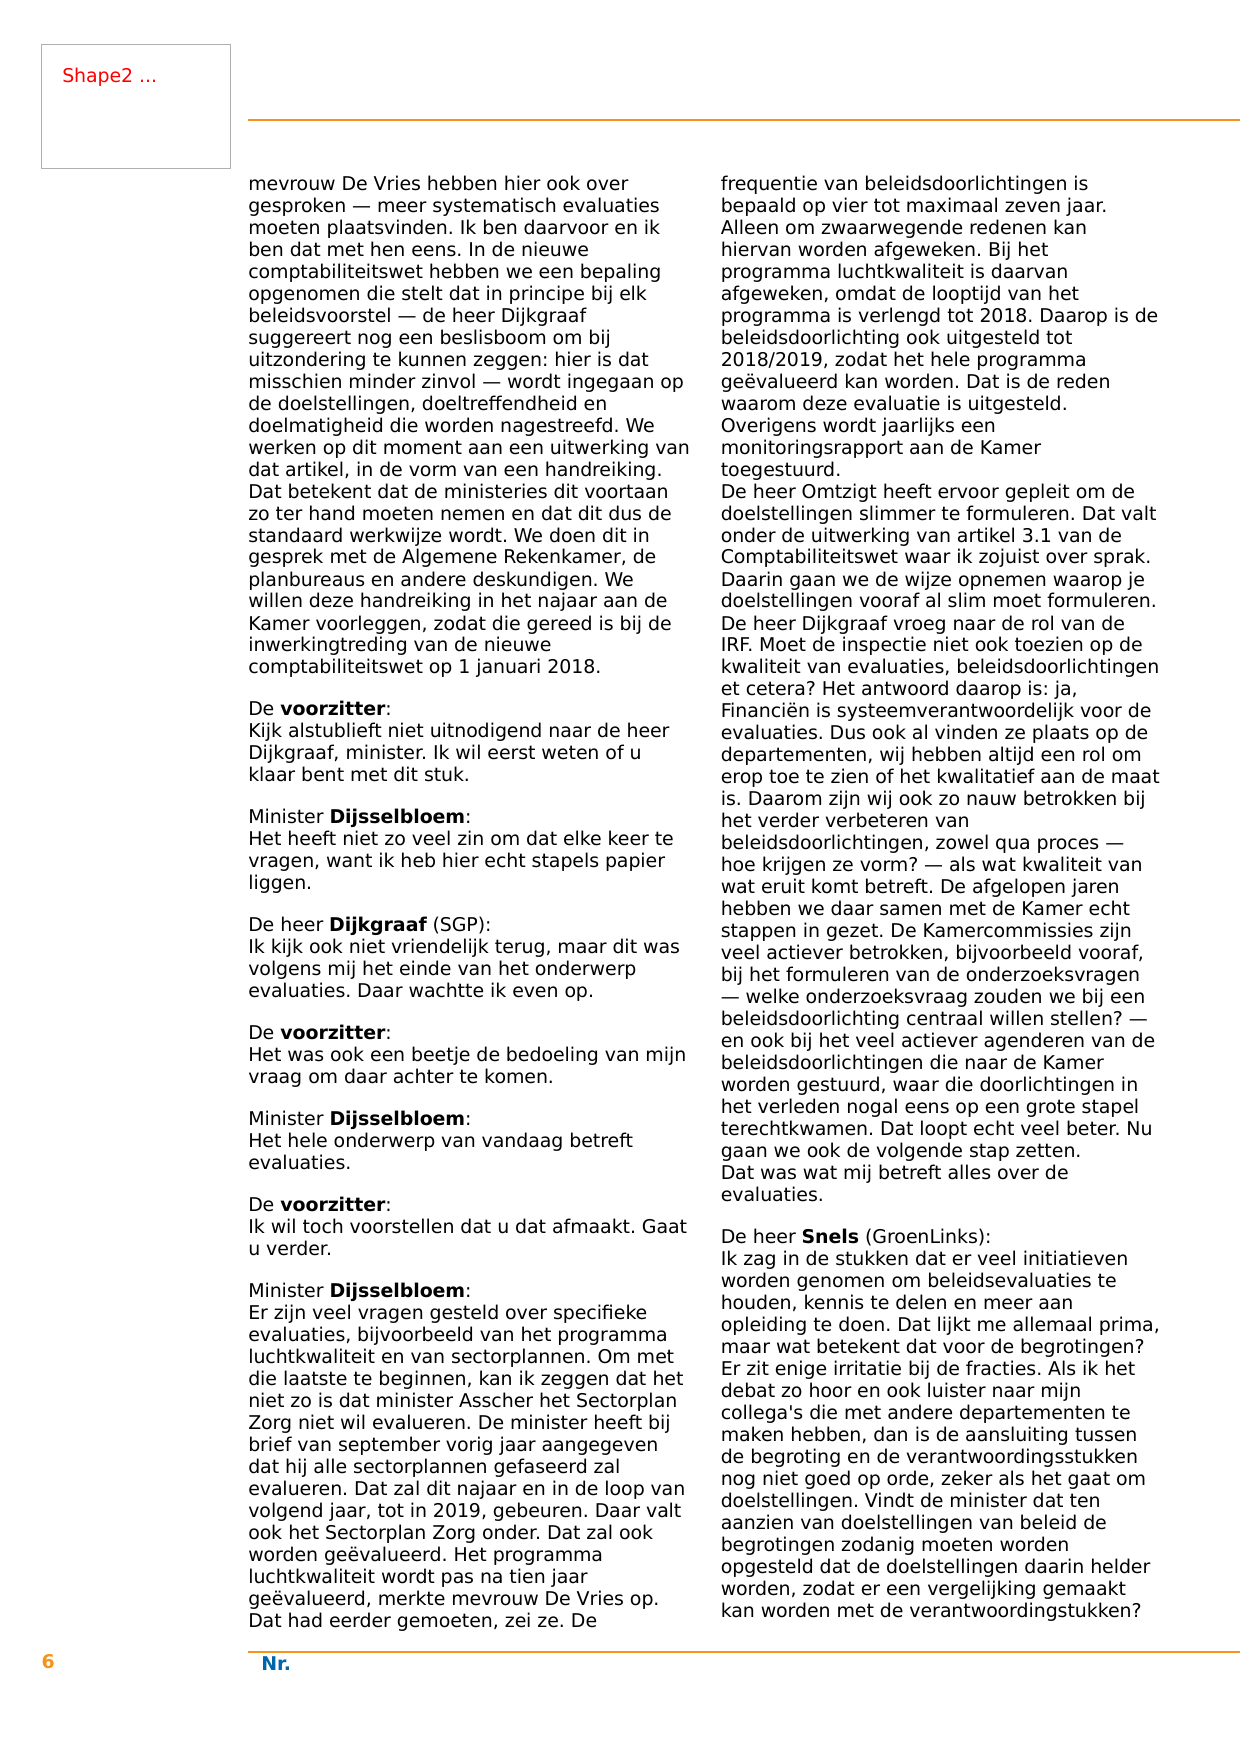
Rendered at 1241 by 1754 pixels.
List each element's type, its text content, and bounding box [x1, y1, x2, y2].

text Dat was wat mij betreft alles over de evaluaties. [721, 1162, 1163, 1206]
text Minister Dijsselbloem: [248, 806, 691, 828]
text Ik kijk ook niet vriendelijk terug, maar dit was volgens mij het einde van het onderwerp evaluaties. Daar wachtte ik even op. [248, 936, 691, 1002]
text Het heeft niet zo veel zin om dat elke keer te vragen, want ik heb hier echt stapels papier liggen. [248, 828, 691, 894]
text De heer Dijkgraaf (SGP): [248, 914, 691, 936]
text Het hele onderwerp van vandaag betreft evaluaties. [248, 1130, 691, 1174]
text Kijk alstublieft niet uitnodigend naar de heer Dijkgraaf, minister. Ik wil eerst weten of u klaar bent met dit stuk. [248, 720, 691, 786]
text Minister Dijsselbloem: [248, 1108, 691, 1130]
text mevrouw De Vries hebben hier ook over gesproken — meer systematisch evaluaties moeten plaatsvinden. Ik ben daarvoor en ik ben dat met hen eens. In de nieuwe comptabiliteitswet hebben we een bepaling opgenomen die stelt dat in principe bij elk beleidsvoorstel — de heer Dijkgraaf suggereert nog een beslisboom om bij uitzondering te kunnen zeggen: hier is dat misschien minder zinvol — wordt ingegaan op de doelstellingen, doeltreffendheid en doelmatigheid die worden nagestreefd. We werken op dit moment aan een uitwerking van dat artikel, in de vorm van een handreiking. Dat betekent dat de ministeries dit voortaan zo ter hand moeten nemen en dat dit dus de standaard werkwijze wordt. We doen dit in gesprek met de Algemene Rekenkamer, de planbureaus en andere deskundigen. We willen deze handreiking in het najaar aan de Kamer voorleggen, zodat die gereed is bij de inwerkingtreding van de nieuwe comptabiliteitswet op 1 januari 2018. [248, 173, 691, 678]
text De heer Dijkgraaf vroeg naar de rol van de IRF. Moet de inspectie niet ook toezien op de kwaliteit van evaluaties, beleidsdoorlichtingen et cetera? Het antwoord daarop is: ja, Financiën is systeemverantwoordelijk voor de evaluaties. Dus ook al vinden ze plaats op de departementen, wij hebben altijd een rol om erop toe te zien of het kwalitatief aan de maat is. Daarom zijn wij ook zo nauw betrokken bij het verder verbeteren van beleidsdoorlichtingen, zowel qua proces — hoe krijgen ze vorm? — als wat kwaliteit van wat eruit komt betreft. De afgelopen jaren hebben we daar samen met de Kamer echt stappen in gezet. De Kamercommissies zijn veel actiever betrokken, bijvoorbeeld vooraf, bij het formuleren van de onderzoeksvragen — welke onderzoeksvraag zouden we bij een beleidsdoorlichting centraal willen stellen? — en ook bij het veel actiever agenderen van de beleidsdoorlichtingen die naar de Kamer worden gestuurd, waar die doorlichtingen in het verleden nogal eens op een grote stapel terechtkwamen. Dat loopt echt veel beter. Nu gaan we ook de volgende stap zetten. [721, 612, 1163, 1162]
text frequentie van beleidsdoorlichtingen is bepaald op vier tot maximaal zeven jaar. Alleen om zwaarwegende redenen kan hiervan worden afgeweken. Bij het programma luchtkwaliteit is daarvan afgeweken, omdat de looptijd van het programma is verlengd tot 2018. Daarop is de beleidsdoorlichting ook uitgesteld tot 2018/2019, zodat het hele programma geëvalueerd kan worden. Dat is de reden waarom deze evaluatie is uitgesteld. Overigens wordt jaarlijks een monitoringsrapport aan de Kamer toegestuurd. [721, 173, 1163, 481]
text De voorzitter: [248, 1022, 691, 1044]
text De voorzitter: [248, 698, 691, 720]
text Ik wil toch voorstellen dat u dat afmaakt. Gaat u verder. [248, 1216, 691, 1260]
text De heer Snels (GroenLinks): [721, 1226, 1163, 1248]
text Ik zag in de stukken dat er veel initiatieven worden genomen om beleidsevaluaties te houden, kennis te delen en meer aan opleiding te doen. Dat lijkt me allemaal prima, maar wat betekent dat voor de begrotingen? Er zit enige irritatie bij de fracties. Als ik het debat zo hoor en ook luister naar mijn collega's die met andere departementen te maken hebben, dan is de aansluiting tussen de begroting en de verantwoordingsstukken nog niet goed op orde, zeker als het gaat om doelstellingen. Vindt de minister dat ten aanzien van doelstellingen van beleid de begrotingen zodanig moeten worden opgesteld dat de doelstellingen daarin helder worden, zodat er een vergelijking gemaakt kan worden met de verantwoordingstukken? [721, 1248, 1163, 1621]
text De voorzitter: [248, 1194, 691, 1216]
text Er zijn veel vragen gesteld over specifieke evaluaties, bijvoorbeeld van het programma luchtkwaliteit en van sectorplannen. Om met die laatste te beginnen, kan ik zeggen dat het niet zo is dat minister Asscher het Sectorplan Zorg niet wil evalueren. De minister heeft bij brief van september vorig jaar aangegeven dat hij alle sectorplannen gefaseerd zal evalueren. Dat zal dit najaar en in de loop van volgend jaar, tot in 2019, gebeuren. Daar valt ook het Sectorplan Zorg onder. Dat zal ook worden geëvalueerd. Het programma luchtkwaliteit wordt pas na tien jaar geëvalueerd, merkte mevrouw De Vries op. Dat had eerder gemoeten, zei ze. De [248, 1302, 691, 1632]
text Het was ook een beetje de bedoeling van mijn vraag om daar achter te komen. [248, 1044, 691, 1088]
text Minister Dijsselbloem: [248, 1280, 691, 1302]
text De heer Omtzigt heeft ervoor gepleit om de doelstellingen slimmer te formuleren. Dat valt onder de uitwerking van artikel 3.1 van de Comptabiliteitswet waar ik zojuist over sprak. Daarin gaan we de wijze opnemen waarop je doelstellingen vooraf al slim moet formuleren. [721, 481, 1163, 612]
